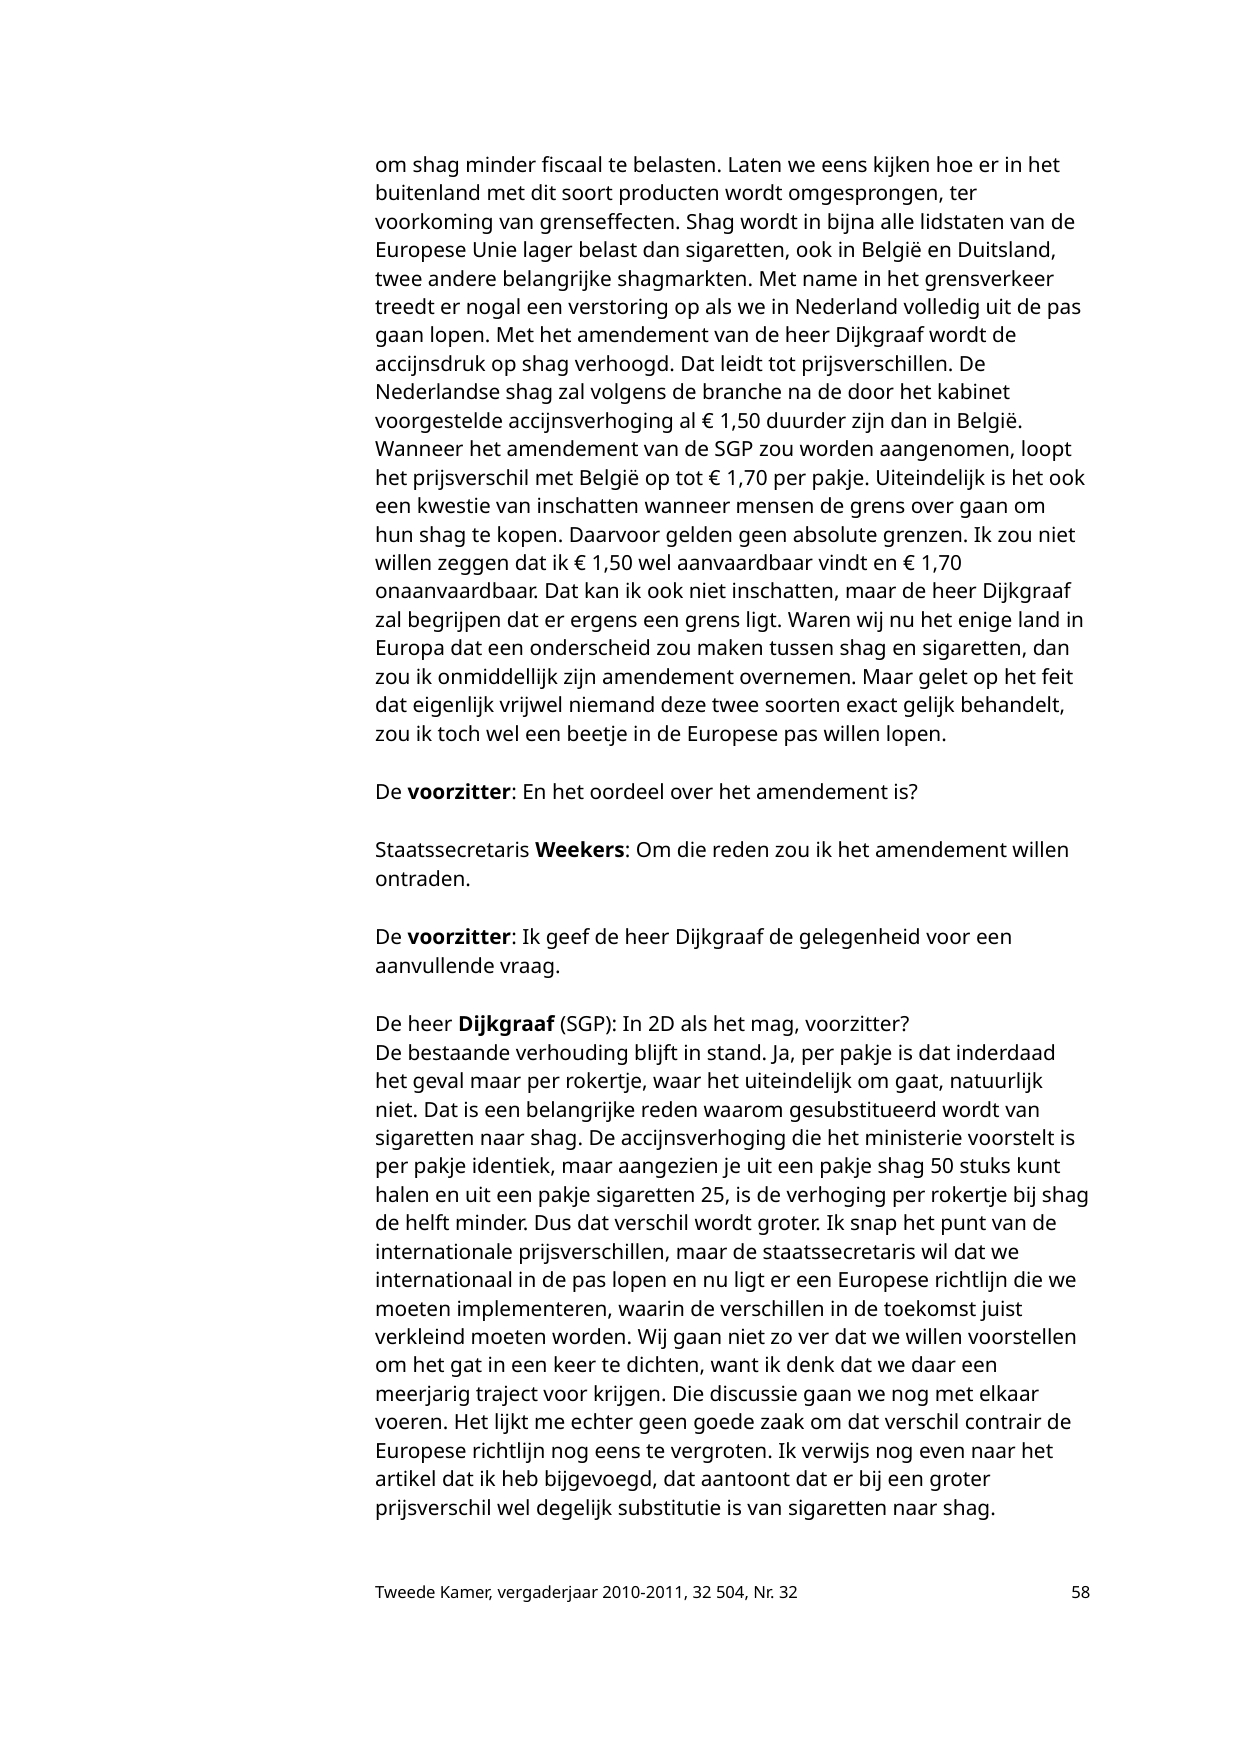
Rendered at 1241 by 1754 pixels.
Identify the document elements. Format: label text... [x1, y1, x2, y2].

text Staatssecretaris Weekers: Om die reden zou ik het amendement willen ontraden. [375, 836, 1090, 892]
text De voorzitter: Ik geef de heer Dijkgraaf de gelegenheid voor een aanvullende vraag. [375, 922, 1090, 979]
text om shag minder fiscaal te belasten. Laten we eens kijken hoe er in het buitenland met dit soort producten wordt omgesprongen, ter voorkoming van grenseffecten. Shag wordt in bijna alle lidstaten van de Europese Unie lager belast dan sigaretten, ook in België en Duitsland, twee andere belangrijke shagmarkten. Met name in het grensverkeer treedt er nogal een verstoring op als we in Nederland volledig uit de pas gaan lopen. Met het amendement van de heer Dijkgraaf wordt de accijnsdruk op shag verhoogd. Dat leidt tot prijsverschillen. De Nederlandse shag zal volgens de branche na de door het kabinet voorgestelde accijnsverhoging al € 1,50 duurder zijn dan in België. Wanneer het amendement van de SGP zou worden aangenomen, loopt het prijsverschil met België op tot € 1,70 per pakje. Uiteindelijk is het ook een kwestie van inschatten wanneer mensen de grens over gaan om hun shag te kopen. Daarvoor gelden geen absolute grenzen. Ik zou niet willen zeggen dat ik € 1,50 wel aanvaardbaar vindt en € 1,70 onaanvaardbaar. Dat kan ik ook niet inschatten, maar de heer Dijkgraaf zal begrijpen dat er ergens een grens ligt. Waren wij nu het enige land in Europa dat een onderscheid zou maken tussen shag en sigaretten, dan zou ik onmiddellijk zijn amendement overnemen. Maar gelet op het feit dat eigenlijk vrijwel niemand deze twee soorten exact gelijk behandelt, zou ik toch wel een beetje in de Europese pas willen lopen. [375, 150, 1090, 747]
text De bestaande verhouding blijft in stand. Ja, per pakje is dat inderdaad het geval maar per rokertje, waar het uiteindelijk om gaat, natuurlijk niet. Dat is een belangrijke reden waarom gesubstitueerd wordt van sigaretten naar shag. De accijnsverhoging die het ministerie voorstelt is per pakje identiek, maar aangezien je uit een pakje shag 50 stuks kunt halen en uit een pakje sigaretten 25, is de verhoging per rokertje bij shag de helft minder. Dus dat verschil wordt groter. Ik snap het punt van de internationale prijsverschillen, maar de staatssecretaris wil dat we internationaal in de pas lopen en nu ligt er een Europese richtlijn die we moeten implementeren, waarin de verschillen in de toekomst juist verkleind moeten worden. Wij gaan niet zo ver dat we willen voorstellen om het gat in een keer te dichten, want ik denk dat we daar een meerjarig traject voor krijgen. Die discussie gaan we nog met elkaar voeren. Het lijkt me echter geen goede zaak om dat verschil contrair de Europese richtlijn nog eens te vergroten. Ik verwijs nog even naar het artikel dat ik heb bijgevoegd, dat aantoont dat er bij een groter prijsverschil wel degelijk substitutie is van sigaretten naar shag. [375, 1038, 1090, 1521]
text De voorzitter: En het oordeel over het amendement is? [375, 777, 1090, 806]
text De heer Dijkgraaf (SGP): In 2D als het mag, voorzitter? [375, 1009, 1090, 1038]
